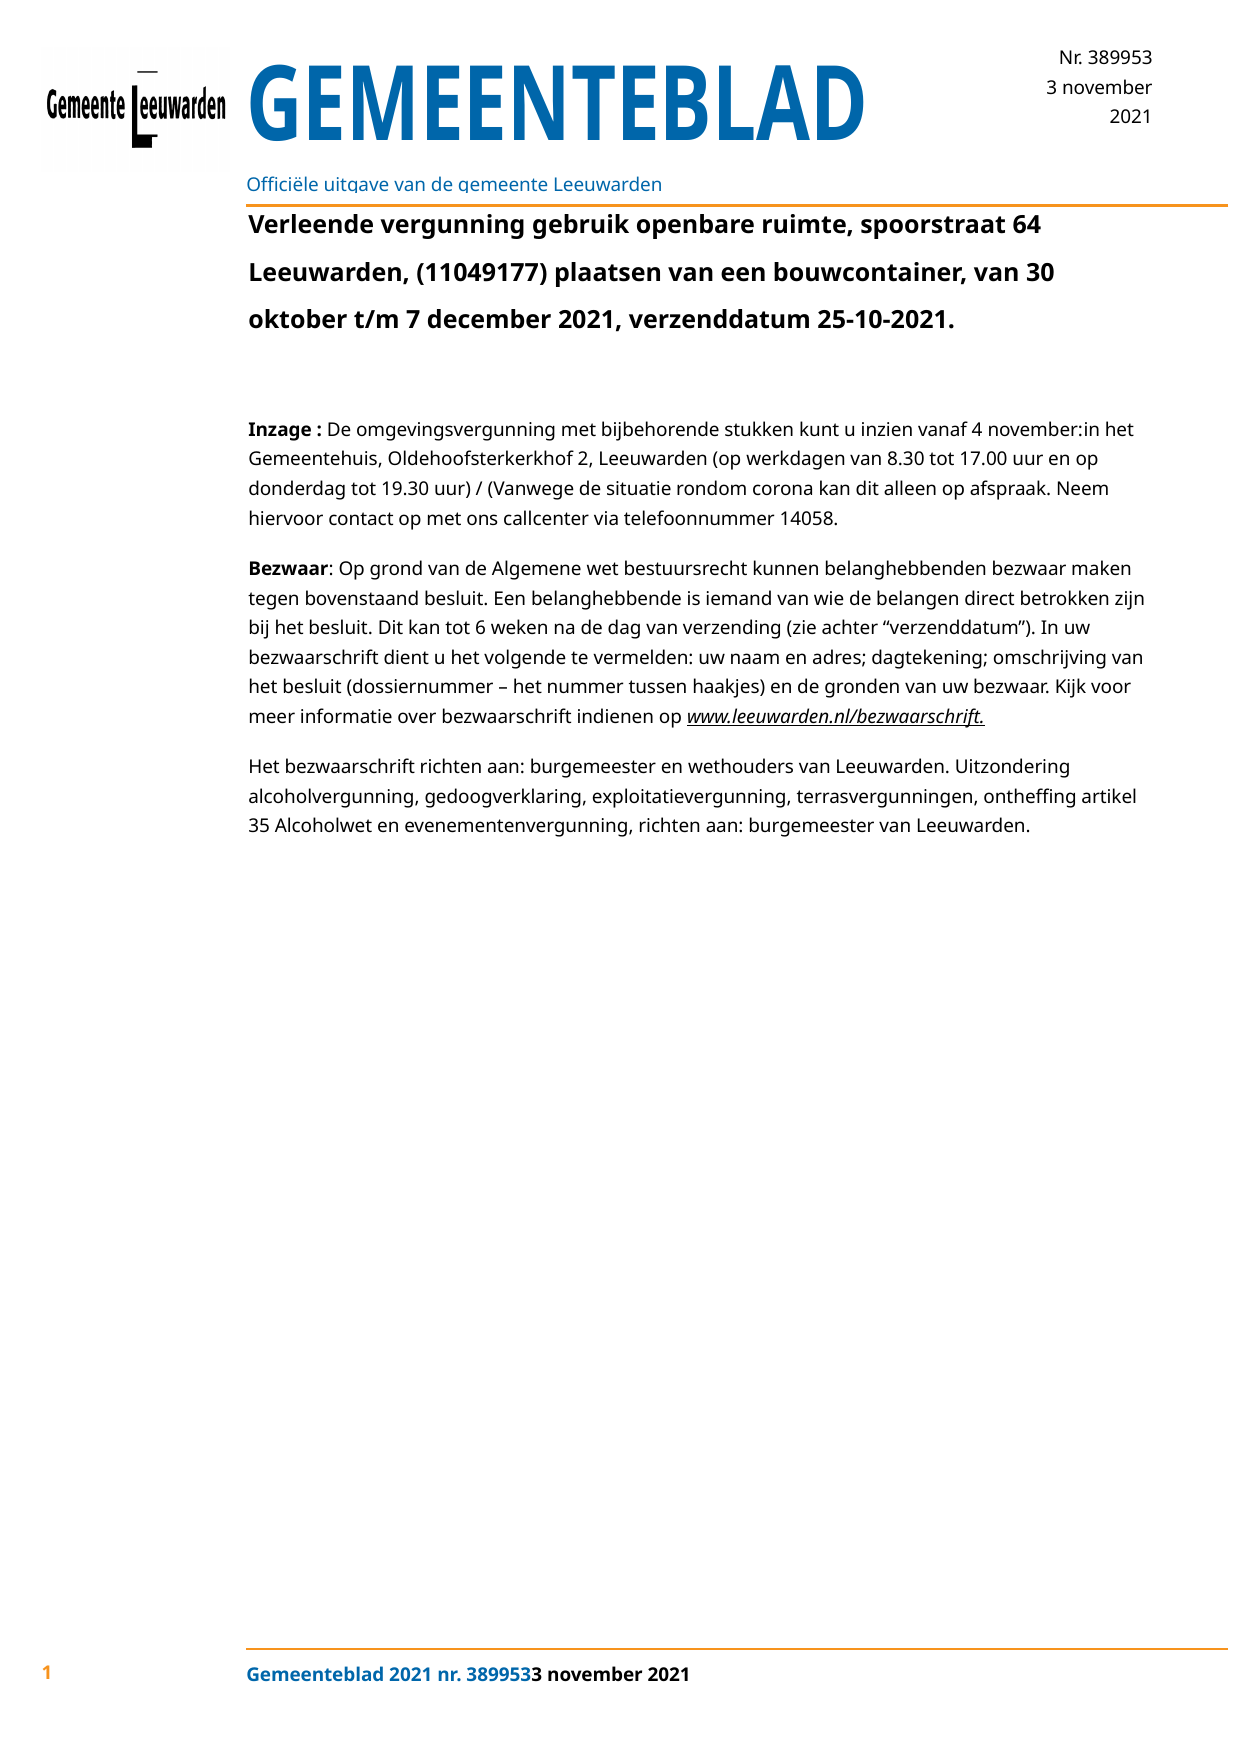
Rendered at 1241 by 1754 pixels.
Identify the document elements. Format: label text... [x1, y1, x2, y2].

text Het bezwaarschrift richten aan: burgemeester en wethouders van Leeuwarden. Uitzondering alcoholvergunning, gedoogverklaring, exploitatievergunning, terrasvergunningen, ontheffing artikel 35 Alcoholwet en evenementenvergunning, richten aan: burgemeester van Leeuwarden. [248, 753, 1152, 838]
text Verleende vergunning gebruik openbare ruimte, spoorstraat 64 Leeuwarden, (11049177) plaatsen van een bouwcontainer, van 30 oktober t/m 7 december 2021, verzenddatum 25-10-2021. [248, 207, 1152, 336]
picture [41, 47, 231, 172]
text Inzage : De omgevingsvergunning met bijbehorende stukken kunt u inzien vanaf 4 november:in het Gemeentehuis, Oldehoofsterkerkhof 2, Leeuwarden (op werkdagen van 8.30 tot 17.00 uur en op donderdag tot 19.30 uur) / (Vanwege de situatie rondom corona kan dit alleen op afspraak. Neem hiervoor contact op met ons callcenter via telefoonnummer 14058. [248, 416, 1152, 530]
text Bezwaar: Op grond van de Algemene wet bestuursrecht kunnen belanghebbenden bezwaar maken tegen bovenstaand besluit. Een belanghebbende is iemand van wie de belangen direct betrokken zijn bij het besluit. Dit kan tot 6 weken na de dag van verzending (zie achter “verzenddatum”). In uw bezwaarschrift dient u het volgende te vermelden: uw naam en adres; dagtekening; omschrijving van het besluit (dossiernummer – het nummer tussen haakjes) en de gronden van uw bezwaar. Kijk voor meer informatie over bezwaarschrift indienen op www.leeuwarden.nl/bezwaarschrift. [248, 555, 1152, 729]
